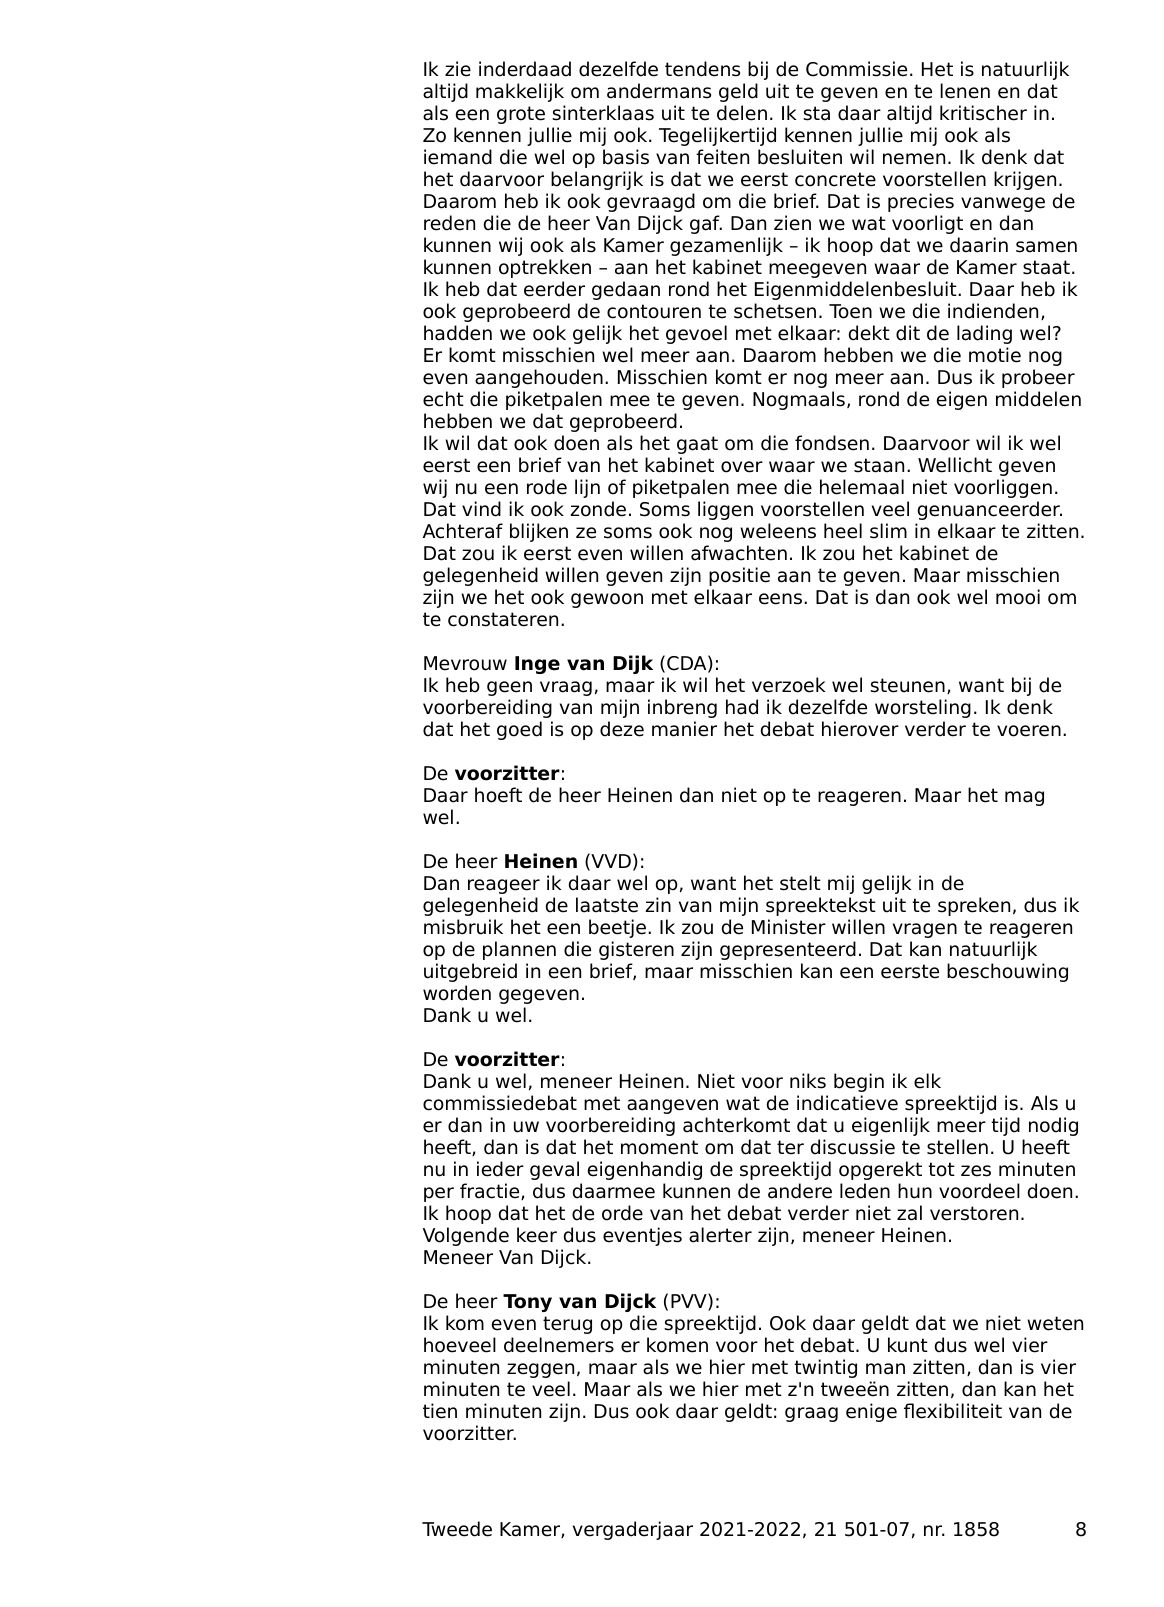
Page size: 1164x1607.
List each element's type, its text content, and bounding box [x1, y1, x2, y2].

text Meneer Van Dijck. [422, 1247, 1087, 1269]
text Mevrouw Inge van Dijk (CDA): [422, 653, 1087, 675]
text Ik heb geen vraag, maar ik wil het verzoek wel steunen, want bij de voorbereiding van mijn inbreng had ik dezelfde worsteling. Ik denk dat het goed is op deze manier het debat hierover verder te voeren. [422, 675, 1087, 741]
text Ik wil dat ook doen als het gaat om die fondsen. Daarvoor wil ik wel eerst een brief van het kabinet over waar we staan. Wellicht geven wij nu een rode lijn of piketpalen mee die helemaal niet voorliggen. Dat vind ik ook zonde. Soms liggen voorstellen veel genuanceerder. Achteraf blijken ze soms ook nog weleens heel slim in elkaar te zitten. Dat zou ik eerst even willen afwachten. Ik zou het kabinet de gelegenheid willen geven zijn positie aan te geven. Maar misschien zijn we het ook gewoon met elkaar eens. Dat is dan ook wel mooi om te constateren. [422, 433, 1087, 631]
text De heer Tony van Dijck (PVV): [422, 1291, 1087, 1313]
text Dan reageer ik daar wel op, want het stelt mij gelijk in de gelegenheid de laatste zin van mijn spreektekst uit te spreken, dus ik misbruik het een beetje. Ik zou de Minister willen vragen te reageren op de plannen die gisteren zijn gepresenteerd. Dat kan natuurlijk uitgebreid in een brief, maar misschien kan een eerste beschouwing worden gegeven. [422, 873, 1087, 1005]
text Dank u wel, meneer Heinen. Niet voor niks begin ik elk commissiedebat met aangeven wat de indicatieve spreektijd is. Als u er dan in uw voorbereiding achterkomt dat u eigenlijk meer tijd nodig heeft, dan is dat het moment om dat ter discussie te stellen. U heeft nu in ieder geval eigenhandig de spreektijd opgerekt tot zes minuten per fractie, dus daarmee kunnen de andere leden hun voordeel doen. Ik hoop dat het de orde van het debat verder niet zal verstoren. Volgende keer dus eventjes alerter zijn, meneer Heinen. [422, 1071, 1087, 1247]
text Dank u wel. [422, 1005, 1087, 1027]
text Daar hoeft de heer Heinen dan niet op te reageren. Maar het mag wel. [422, 785, 1087, 829]
text Ik kom even terug op die spreektijd. Ook daar geldt dat we niet weten hoeveel deelnemers er komen voor het debat. U kunt dus wel vier minuten zeggen, maar als we hier met twintig man zitten, dan is vier minuten te veel. Maar als we hier met z'n tweeën zitten, dan kan het tien minuten zijn. Dus ook daar geldt: graag enige flexibiliteit van de voorzitter. [422, 1313, 1087, 1445]
text Ik zie inderdaad dezelfde tendens bij de Commissie. Het is natuurlijk altijd makkelijk om andermans geld uit te geven en te lenen en dat als een grote sinterklaas uit te delen. Ik sta daar altijd kritischer in. Zo kennen jullie mij ook. Tegelijkertijd kennen jullie mij ook als iemand die wel op basis van feiten besluiten wil nemen. Ik denk dat het daarvoor belangrijk is dat we eerst concrete voorstellen krijgen. Daarom heb ik ook gevraagd om die brief. Dat is precies vanwege de reden die de heer Van Dijck gaf. Dan zien we wat voorligt en dan kunnen wij ook als Kamer gezamenlijk – ik hoop dat we daarin samen kunnen optrekken – aan het kabinet meegeven waar de Kamer staat. Ik heb dat eerder gedaan rond het Eigenmiddelenbesluit. Daar heb ik ook geprobeerd de contouren te schetsen. Toen we die indienden, hadden we ook gelijk het gevoel met elkaar: dekt dit de lading wel? Er komt misschien wel meer aan. Daarom hebben we die motie nog even aangehouden. Misschien komt er nog meer aan. Dus ik probeer echt die piketpalen mee te geven. Nogmaals, rond de eigen middelen hebben we dat geprobeerd. [422, 59, 1087, 433]
text De heer Heinen (VVD): [422, 851, 1087, 873]
text De voorzitter: [422, 763, 1087, 785]
text De voorzitter: [422, 1049, 1087, 1071]
